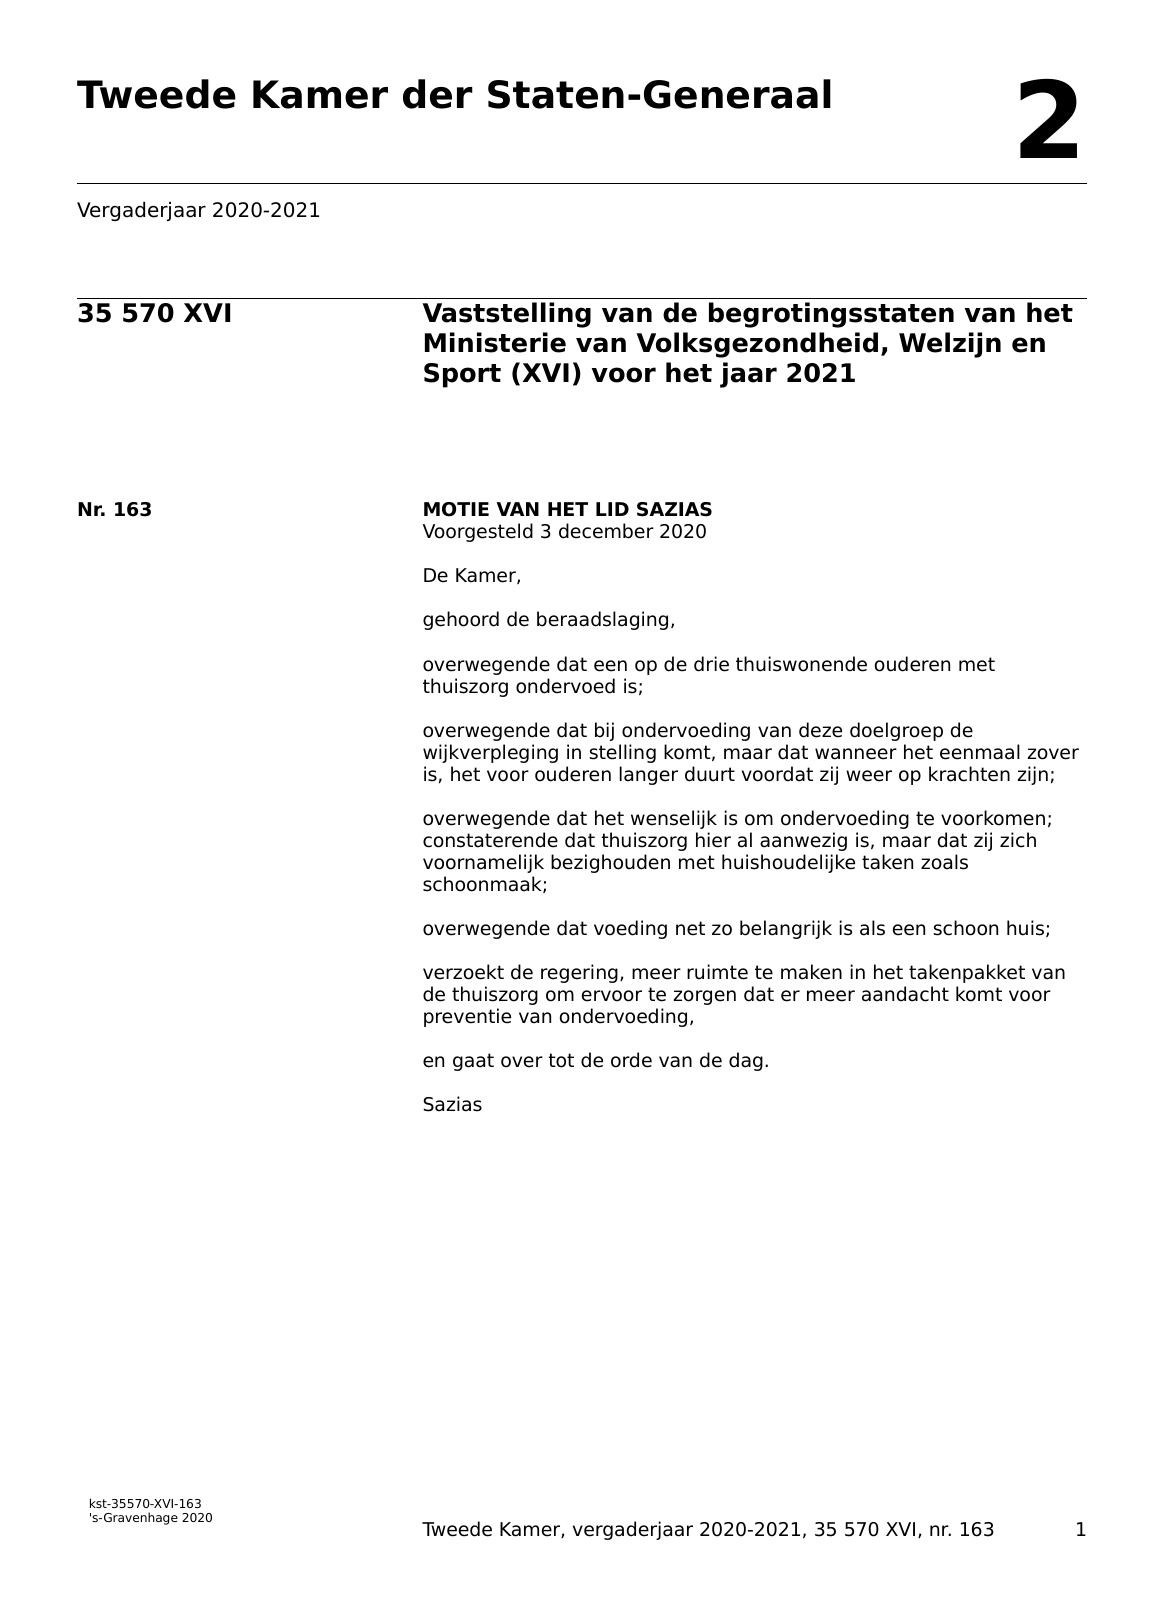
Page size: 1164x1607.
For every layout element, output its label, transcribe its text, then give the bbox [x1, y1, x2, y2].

text overwegende dat voeding net zo belangrijk is als een schoon huis; [422, 918, 1087, 940]
text Sazias [422, 1094, 1087, 1116]
table_header Tweede Kamer der Staten-Generaal [77, 59, 886, 183]
table_cell Vergaderjaar 2020-2021 [77, 184, 1087, 298]
text De Kamer, [422, 565, 1087, 587]
text overwegende dat een op de drie thuiswonende ouderen met thuiszorg ondervoed is; [422, 653, 1087, 697]
text overwegende dat het wenselijk is om ondervoeding te voorkomen; [422, 808, 1087, 830]
text verzoekt de regering, meer ruimte te maken in het takenpakket van de thuiszorg om ervoor te zorgen dat er meer aandacht komt voor preventie van ondervoeding, [422, 962, 1087, 1028]
text constaterende dat thuiszorg hier al aanwezig is, maar dat zij zich voornamelijk bezighouden met huishoudelijke taken zoals schoonmaak; [422, 830, 1087, 896]
text kst-35570-XVI-163 [88, 1497, 323, 1511]
text overwegende dat bij ondervoeding van deze doelgroep de wijkverpleging in stelling komt, maar dat wanneer het eenmaal zover is, het voor ouderen langer duurt voordat zij weer op krachten zijn; [422, 720, 1087, 786]
table_header 2 [886, 59, 1087, 183]
subtitle Nr. 163 MOTIE VAN HET LID SAZIAS [77, 499, 1087, 521]
subtitle 35 570 XVI Vaststelling van de begrotingsstaten van het Ministerie van Volksgezondheid, Welzijn en Sport (XVI) voor het jaar 2021 [77, 299, 1087, 388]
text en gaat over tot de orde van de dag. [422, 1050, 1087, 1072]
text gehoord de beraadslaging, [422, 609, 1087, 631]
text Voorgesteld 3 december 2020 [422, 521, 1087, 543]
text 's-Gravenhage 2020 [88, 1511, 323, 1525]
